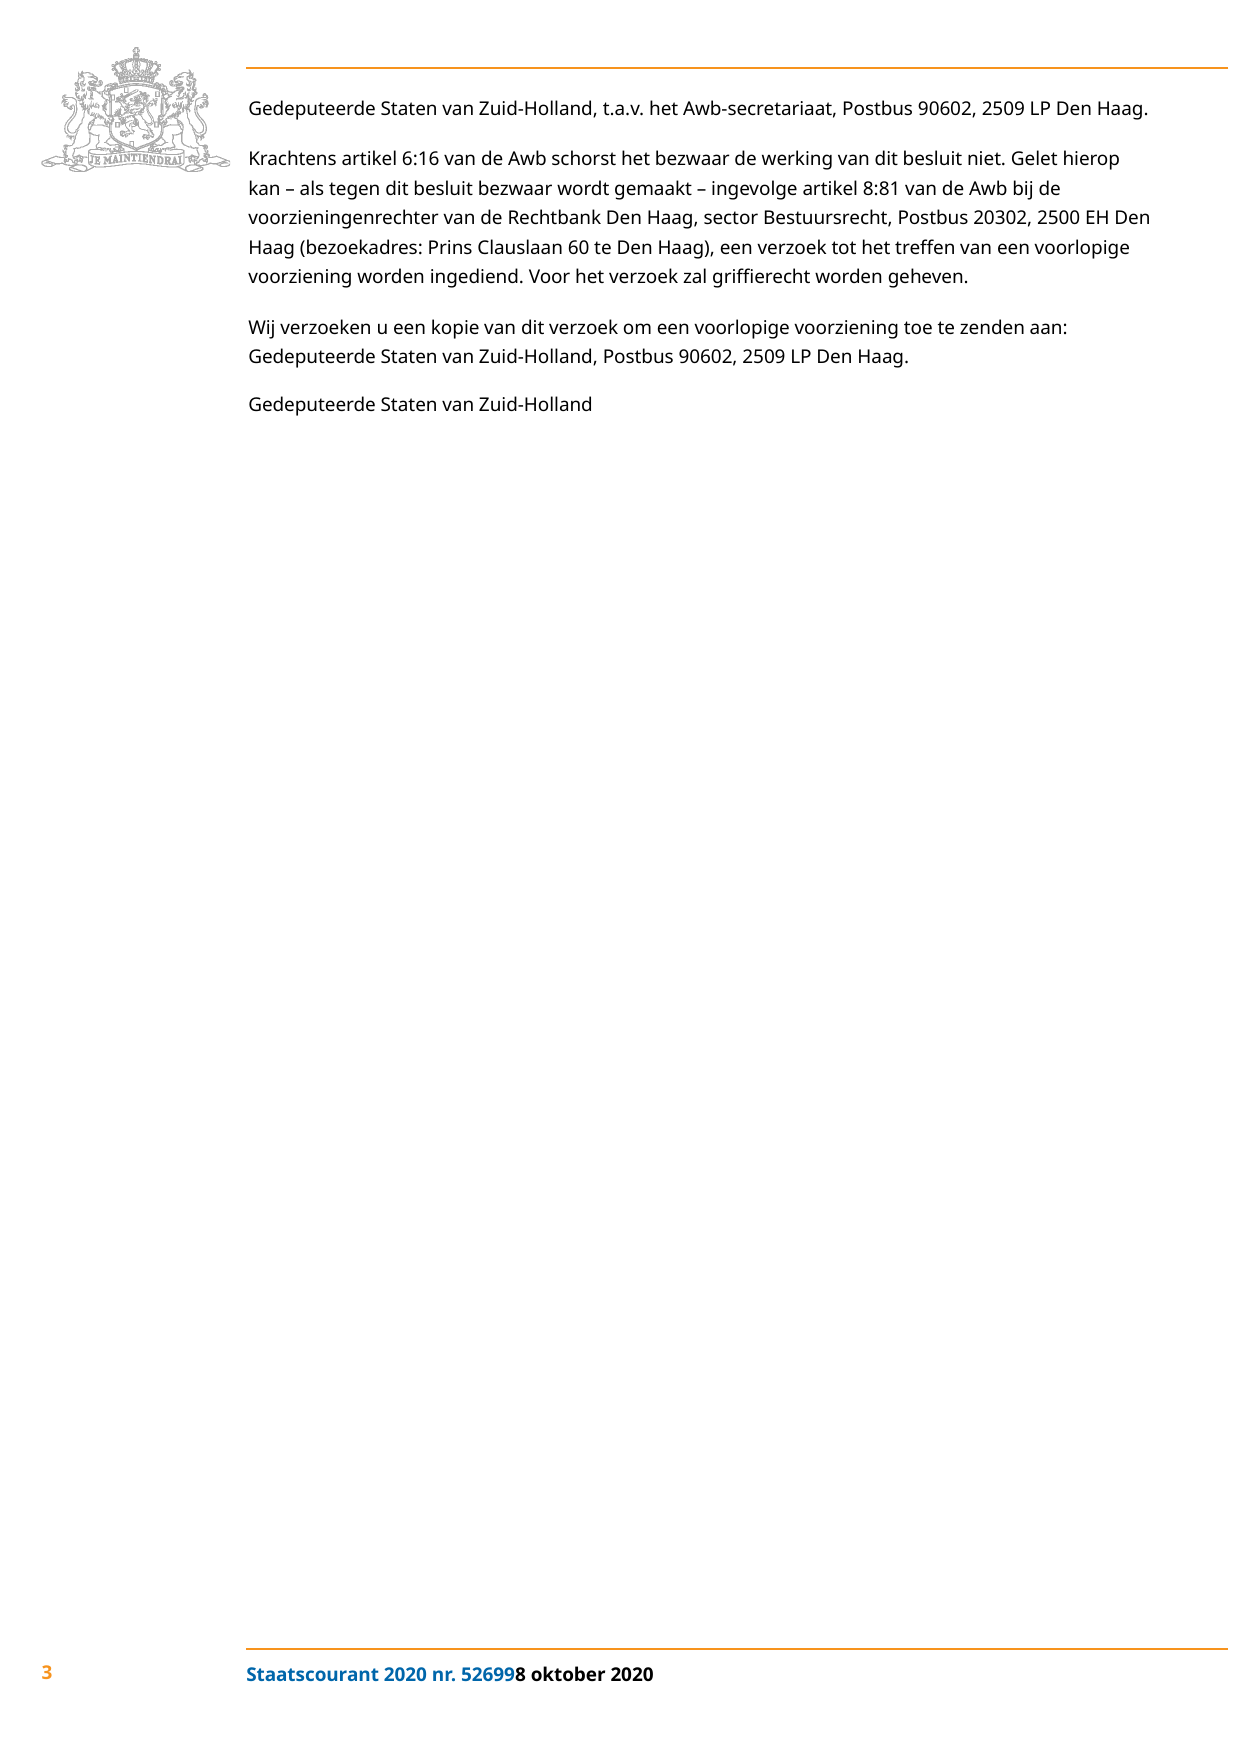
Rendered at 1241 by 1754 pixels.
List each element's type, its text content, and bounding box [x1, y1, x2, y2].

text Krachtens artikel 6:16 van de Awb schorst het bezwaar de werking van dit besluit niet. Gelet hierop kan – als tegen dit besluit bezwaar wordt gemaakt – ingevolge artikel 8:81 van de Awb bij de voorzieningenrechter van de Rechtbank Den Haag, sector Bestuursrecht, Postbus 20302, 2500 EH Den Haag (bezoekadres: Prins Clauslaan 60 te Den Haag), een verzoek tot het treffen van een voorlopige voorziening worden ingediend. Voor het verzoek zal griffierecht worden geheven. [248, 145, 1152, 289]
text Gedeputeerde Staten van Zuid-Holland [248, 391, 1152, 417]
picture [41, 47, 231, 172]
text Gedeputeerde Staten van Zuid-Holland, t.a.v. het Awb-secretariaat, Postbus 90602, 2509 LP Den Haag. [248, 95, 1152, 121]
text Wij verzoeken u een kopie van dit verzoek om een voorlopige voorziening toe te zenden aan: Gedeputeerde Staten van Zuid-Holland, Postbus 90602, 2509 LP Den Haag. [248, 314, 1152, 369]
